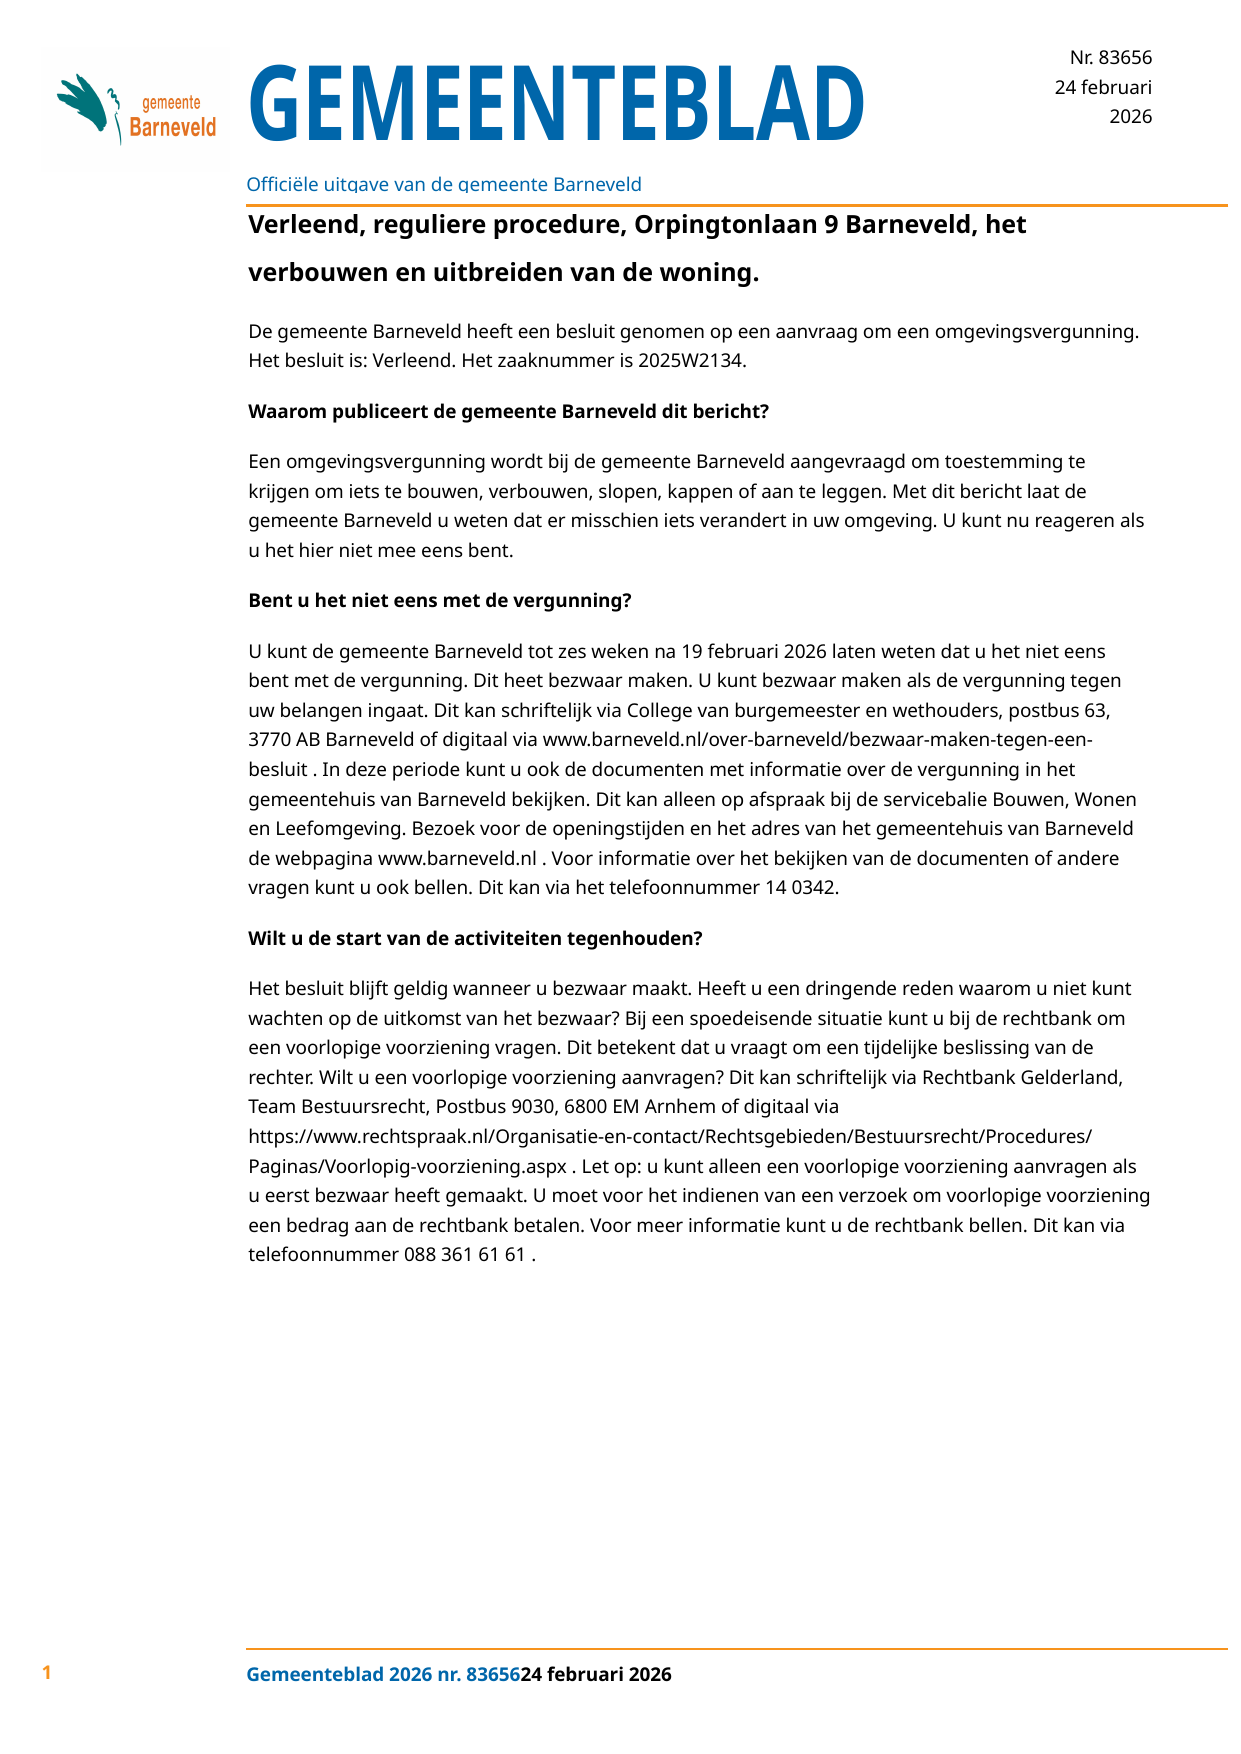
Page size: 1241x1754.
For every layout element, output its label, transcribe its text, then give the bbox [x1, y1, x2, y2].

text Wilt u de start van de activiteiten tegenhouden? [248, 925, 1152, 951]
text Het besluit blijft geldig wanneer u bezwaar maakt. Heeft u een dringende reden waarom u niet kunt wachten op de uitkomst van het bezwaar? Bij een spoedeisende situatie kunt u bij de rechtbank om een voorlopige voorziening vragen. Dit betekent dat u vraagt om een tijdelijke beslissing van de rechter. Wilt u een voorlopige voorziening aanvragen? Dit kan schriftelijk via Rechtbank Gelderland, Team Bestuursrecht, Postbus 9030, 6800 EM Arnhem of digitaal via https://www.rechtspraak.nl/Organisatie-en-contact/Rechtsgebieden/Bestuursrecht/Procedures/Paginas/Voorlopig-voorziening.aspx . Let op: u kunt alleen een voorlopige voorziening aanvragen als u eerst bezwaar heeft gemaakt. U moet voor het indienen van een verzoek om voorlopige voorziening een bedrag aan de rechtbank betalen. Voor meer informatie kunt u de rechtbank bellen. Dit kan via telefoonnummer 088 361 61 61 . [248, 975, 1152, 1267]
text Bent u het niet eens met de vergunning? [248, 587, 1152, 613]
text Een omgevingsvergunning wordt bij de gemeente Barneveld aangevraagd om toestemming te krijgen om iets te bouwen, verbouwen, slopen, kappen of aan te leggen. Met dit bericht laat de gemeente Barneveld u weten dat er misschien iets verandert in uw omgeving. U kunt nu reageren als u het hier niet mee eens bent. [248, 448, 1152, 563]
text U kunt de gemeente Barneveld tot zes weken na 19 februari 2026 laten weten dat u het niet eens bent met de vergunning. Dit heet bezwaar maken. U kunt bezwaar maken als de vergunning tegen uw belangen ingaat. Dit kan schriftelijk via College van burgemeester en wethouders, postbus 63, 3770 AB Barneveld of digitaal via www.barneveld.nl/over-barneveld/bezwaar-maken-tegen-een-besluit . In deze periode kunt u ook de documenten met informatie over de vergunning in het gemeentehuis van Barneveld bekijken. Dit kan alleen op afspraak bij de servicebalie Bouwen, Wonen en Leefomgeving. Bezoek voor de openingstijden en het adres van het gemeentehuis van Barneveld de webpagina www.barneveld.nl . Voor informatie over het bekijken van de documenten of andere vragen kunt u ook bellen. Dit kan via het telefoonnummer 14 0342. [248, 638, 1152, 900]
text Verleend, reguliere procedure, Orpingtonlaan 9 Barneveld, het verbouwen en uitbreiden van de woning. [248, 207, 1152, 288]
picture [41, 47, 231, 172]
text Waarom publiceert de gemeente Barneveld dit bericht? [248, 398, 1152, 424]
text De gemeente Barneveld heeft een besluit genomen op een aanvraag om een omgevingsvergunning. Het besluit is: Verleend. Het zaaknummer is 2025W2134. [248, 318, 1152, 373]
